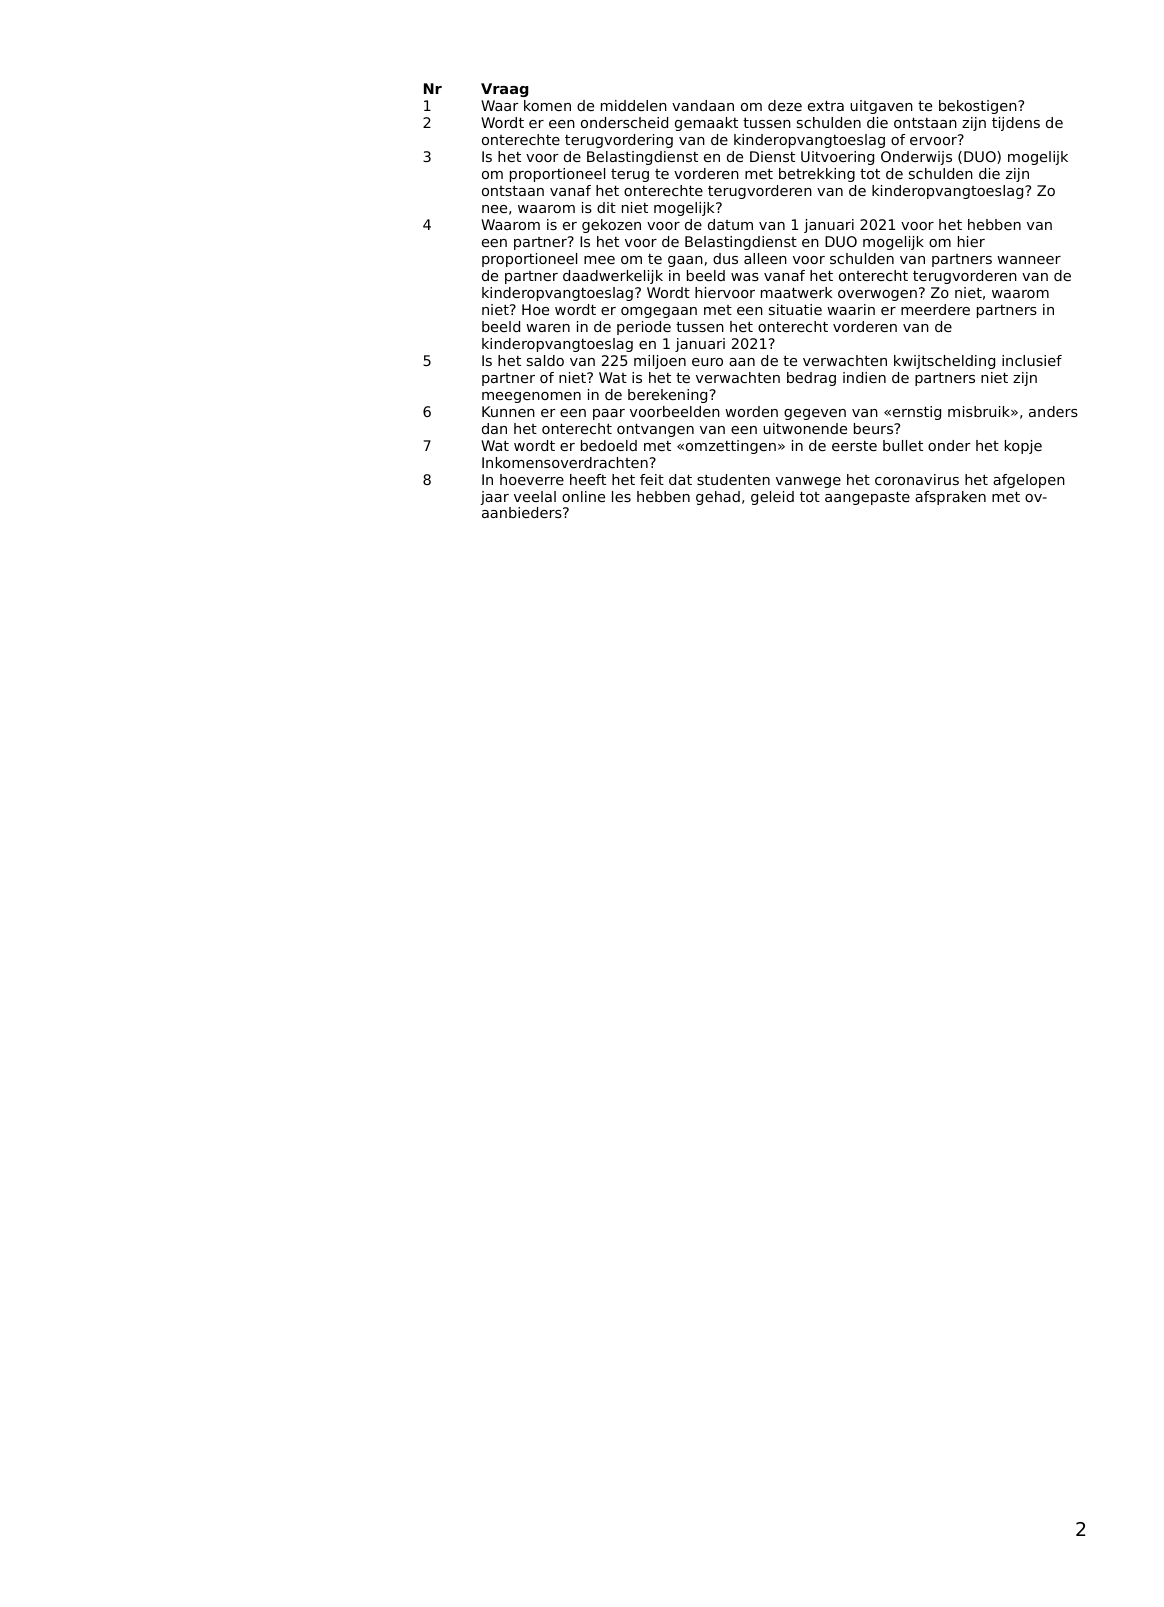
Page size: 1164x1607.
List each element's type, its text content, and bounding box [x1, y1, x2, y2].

table_cell 5 [422, 353, 475, 403]
table_cell 4 [422, 217, 475, 353]
table_header Vraag [475, 81, 1087, 98]
table_cell Waarom is er gekozen voor de datum van 1 januari 2021 voor het hebben van een partner? Is het voor de Belastingdienst en DUO mogelijk om hier proportioneel mee om te gaan, dus alleen voor schulden van partners wanneer de partner daadwerkelijk in beeld was vanaf het onterecht terugvorderen van de kinderopvangtoeslag? Wordt hiervoor maatwerk overwogen? Zo niet, waarom niet? Hoe wordt er omgegaan met een situatie waarin er meerdere partners in beeld waren in de periode tussen het onterecht vorderen van de kinderopvangtoeslag en 1 januari 2021? [475, 217, 1087, 353]
table_cell 7 [422, 438, 475, 471]
table_cell 1 [422, 98, 475, 115]
table_cell 8 [422, 471, 475, 522]
table_cell 2 [422, 115, 475, 149]
table_cell In hoeverre heeft het feit dat studenten vanwege het coronavirus het afgelopen jaar veelal online les hebben gehad, geleid tot aangepaste afspraken met ov-aanbieders? [475, 471, 1087, 522]
table_cell Wordt er een onderscheid gemaakt tussen schulden die ontstaan zijn tijdens de onterechte terugvordering van de kinderopvangtoeslag of ervoor? [475, 115, 1087, 149]
table_header Nr [422, 81, 475, 98]
table_cell Is het saldo van 225 miljoen euro aan de te verwachten kwijtschelding inclusief partner of niet? Wat is het te verwachten bedrag indien de partners niet zijn meegenomen in de berekening? [475, 353, 1087, 403]
table_cell 3 [422, 149, 475, 217]
table_cell Kunnen er een paar voorbeelden worden gegeven van «ernstig misbruik», anders dan het onterecht ontvangen van een uitwonende beurs? [475, 404, 1087, 437]
table_cell Wat wordt er bedoeld met «omzettingen» in de eerste bullet onder het kopje Inkomensoverdrachten? [475, 438, 1087, 471]
table_cell Waar komen de middelen vandaan om deze extra uitgaven te bekostigen? [475, 98, 1087, 115]
table_cell 6 [422, 404, 475, 437]
table_cell Is het voor de Belastingdienst en de Dienst Uitvoering Onderwijs (DUO) mogelijk om proportioneel terug te vorderen met betrekking tot de schulden die zijn ontstaan vanaf het onterechte terugvorderen van de kinderopvangtoeslag? Zo nee, waarom is dit niet mogelijk? [475, 149, 1087, 217]
